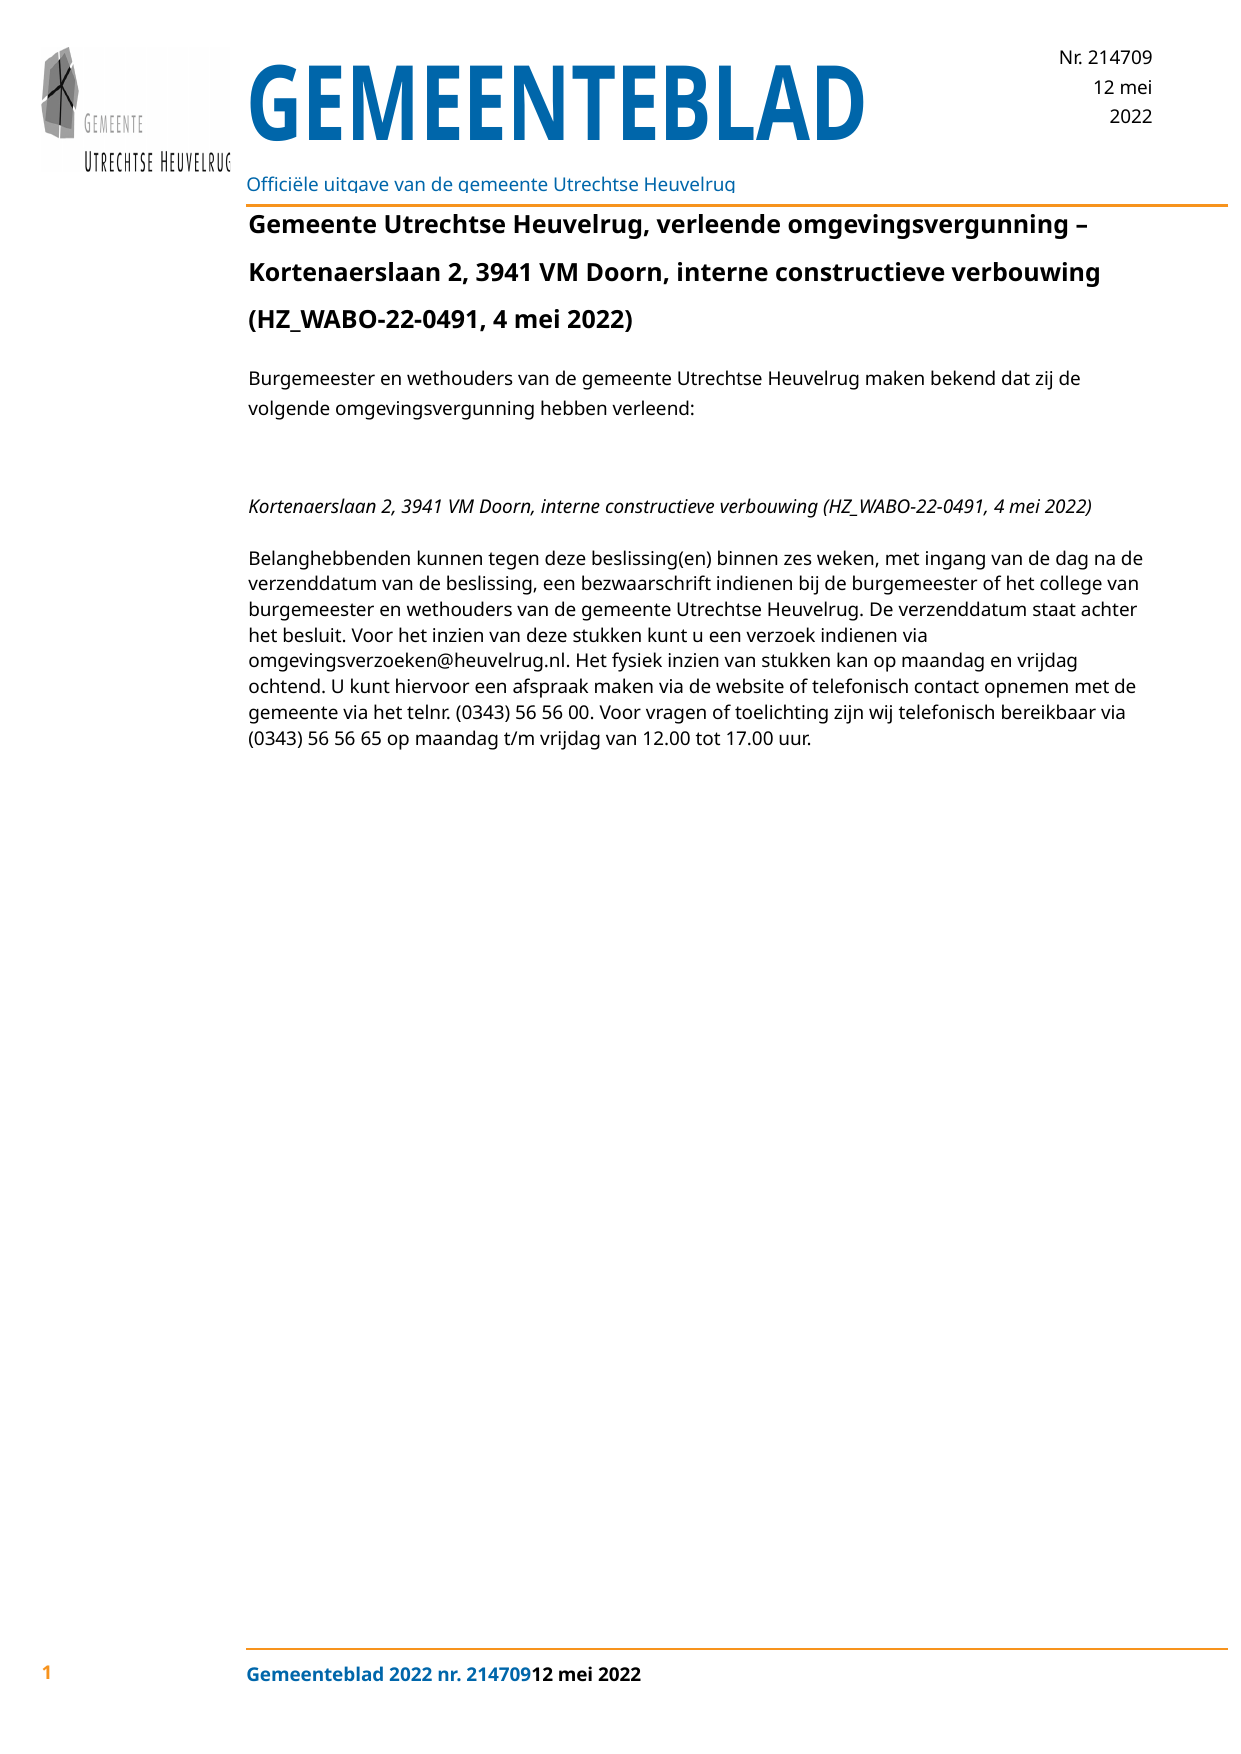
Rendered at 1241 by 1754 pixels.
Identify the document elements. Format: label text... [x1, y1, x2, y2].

text Belanghebbenden kunnen tegen deze beslissing(en) binnen zes weken, met ingang van de dag na de verzenddatum van de beslissing, een bezwaarschrift indienen bij de burgemeester of het college van burgemeester en wethouders van de gemeente Utrechtse Heuvelrug. De verzenddatum staat achter het besluit. Voor het inzien van deze stukken kunt u een verzoek indienen via omgevingsverzoeken@heuvelrug.nl. Het fysiek inzien van stukken kan op maandag en vrijdag ochtend. U kunt hiervoor een afspraak maken via de website of telefonisch contact opnemen met de gemeente via het telnr. (0343) 56 56 00. Voor vragen of toelichting zijn wij telefonisch bereikbaar via (0343) 56 56 65 op maandag t/m vrijdag van 12.00 tot 17.00 uur. [248, 545, 1152, 751]
text Kortenaerslaan 2, 3941 VM Doorn, interne constructieve verbouwing (HZ_WABO-22-0491, 4 mei 2022) [248, 493, 1152, 519]
picture [41, 47, 231, 172]
text Burgemeester en wethouders van de gemeente Utrechtse Heuvelrug maken bekend dat zij de volgende omgevingsvergunning hebben verleend: [248, 366, 1152, 421]
text Gemeente Utrechtse Heuvelrug, verleende omgevingsvergunning – Kortenaerslaan 2, 3941 VM Doorn, interne constructieve verbouwing (HZ_WABO-22-0491, 4 mei 2022) [248, 207, 1152, 336]
